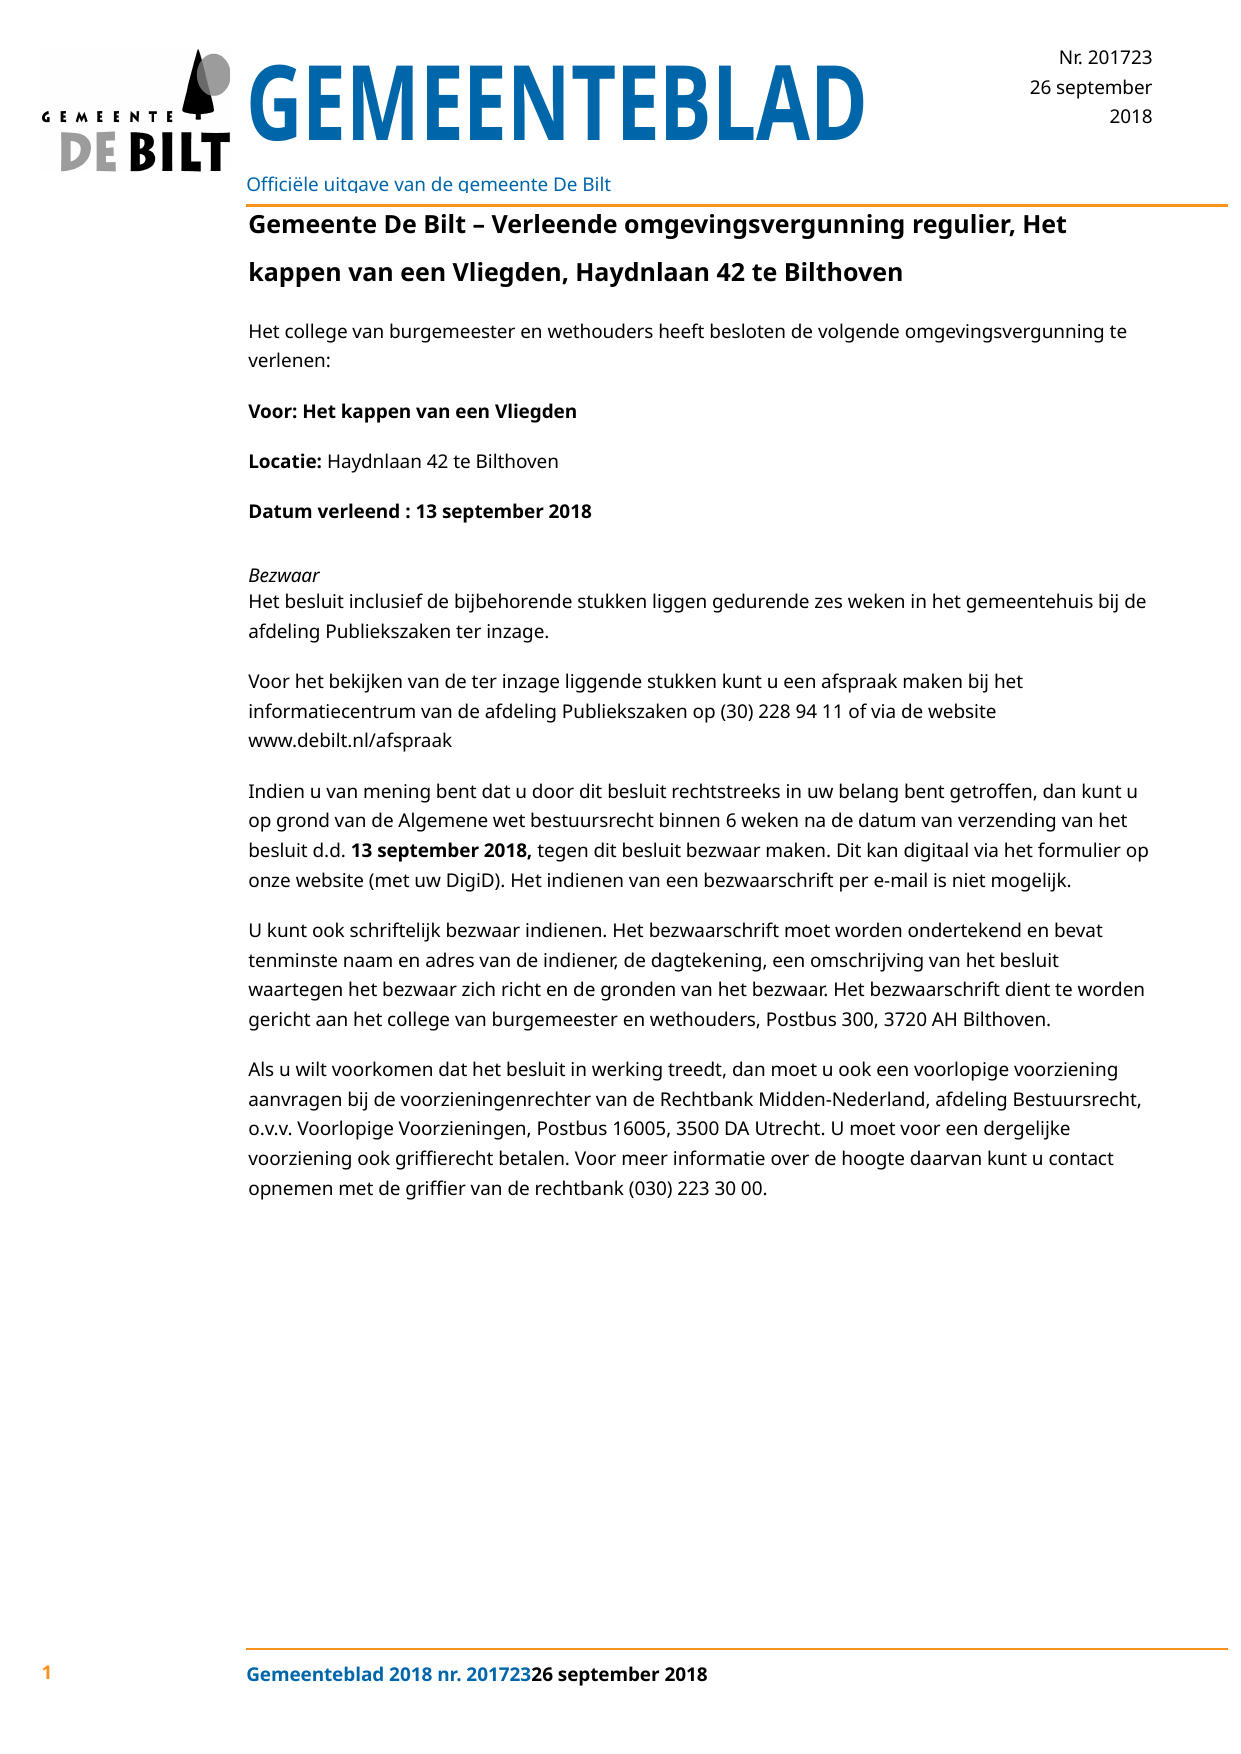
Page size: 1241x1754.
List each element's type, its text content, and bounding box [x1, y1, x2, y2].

text Bezwaar [248, 563, 1152, 588]
picture [41, 47, 231, 172]
text Het college van burgemeester en wethouders heeft besloten de volgende omgevingsvergunning te verlenen: [248, 318, 1152, 373]
text Gemeente De Bilt – Verleende omgevingsvergunning regulier, Het kappen van een Vliegden, Haydnlaan 42 te Bilthoven [248, 207, 1152, 288]
text Het besluit inclusief de bijbehorende stukken liggen gedurende zes weken in het gemeentehuis bij de afdeling Publiekszaken ter inzage. [248, 588, 1152, 644]
text U kunt ook schriftelijk bezwaar indienen. Het bezwaarschrift moet worden ondertekend en bevat tenminste naam en adres van de indiener, de dagtekening, een omschrijving van het besluit waartegen het bezwaar zich richt en de gronden van het bezwaar. Het bezwaarschrift dient te worden gericht aan het college van burgemeester en wethouders, Postbus 300, 3720 AH Bilthoven. [248, 917, 1152, 1032]
text Indien u van mening bent dat u door dit besluit rechtstreeks in uw belang bent getroffen, dan kunt u op grond van de Algemene wet bestuursrecht binnen 6 weken na de datum van verzending van het besluit d.d. 13 september 2018, tegen dit besluit bezwaar maken. Dit kan digitaal via het formulier op onze website (met uw DigiD). Het indienen van een bezwaarschrift per e-mail is niet mogelijk. [248, 778, 1152, 892]
text Voor het bekijken van de ter inzage liggende stukken kunt u een afspraak maken bij het informatiecentrum van de afdeling Publiekszaken op (30) 228 94 11 of via de website www.debilt.nl/afspraak [248, 668, 1152, 753]
text Als u wilt voorkomen dat het besluit in werking treedt, dan moet u ook een voorlopige voorziening aanvragen bij de voorzieningenrechter van de Rechtbank Midden-Nederland, afdeling Bestuursrecht, o.v.v. Voorlopige Voorzieningen, Postbus 16005, 3500 DA Utrecht. U moet voor een dergelijke voorziening ook griffierecht betalen. Voor meer informatie over de hoogte daarvan kunt u contact opnemen met de griffier van de rechtbank (030) 223 30 00. [248, 1056, 1152, 1200]
text Locatie: Haydnlaan 42 te Bilthoven [248, 448, 1152, 474]
text Datum verleend : 13 september 2018 [248, 499, 1152, 524]
text Voor: Het kappen van een Vliegden [248, 398, 1152, 424]
